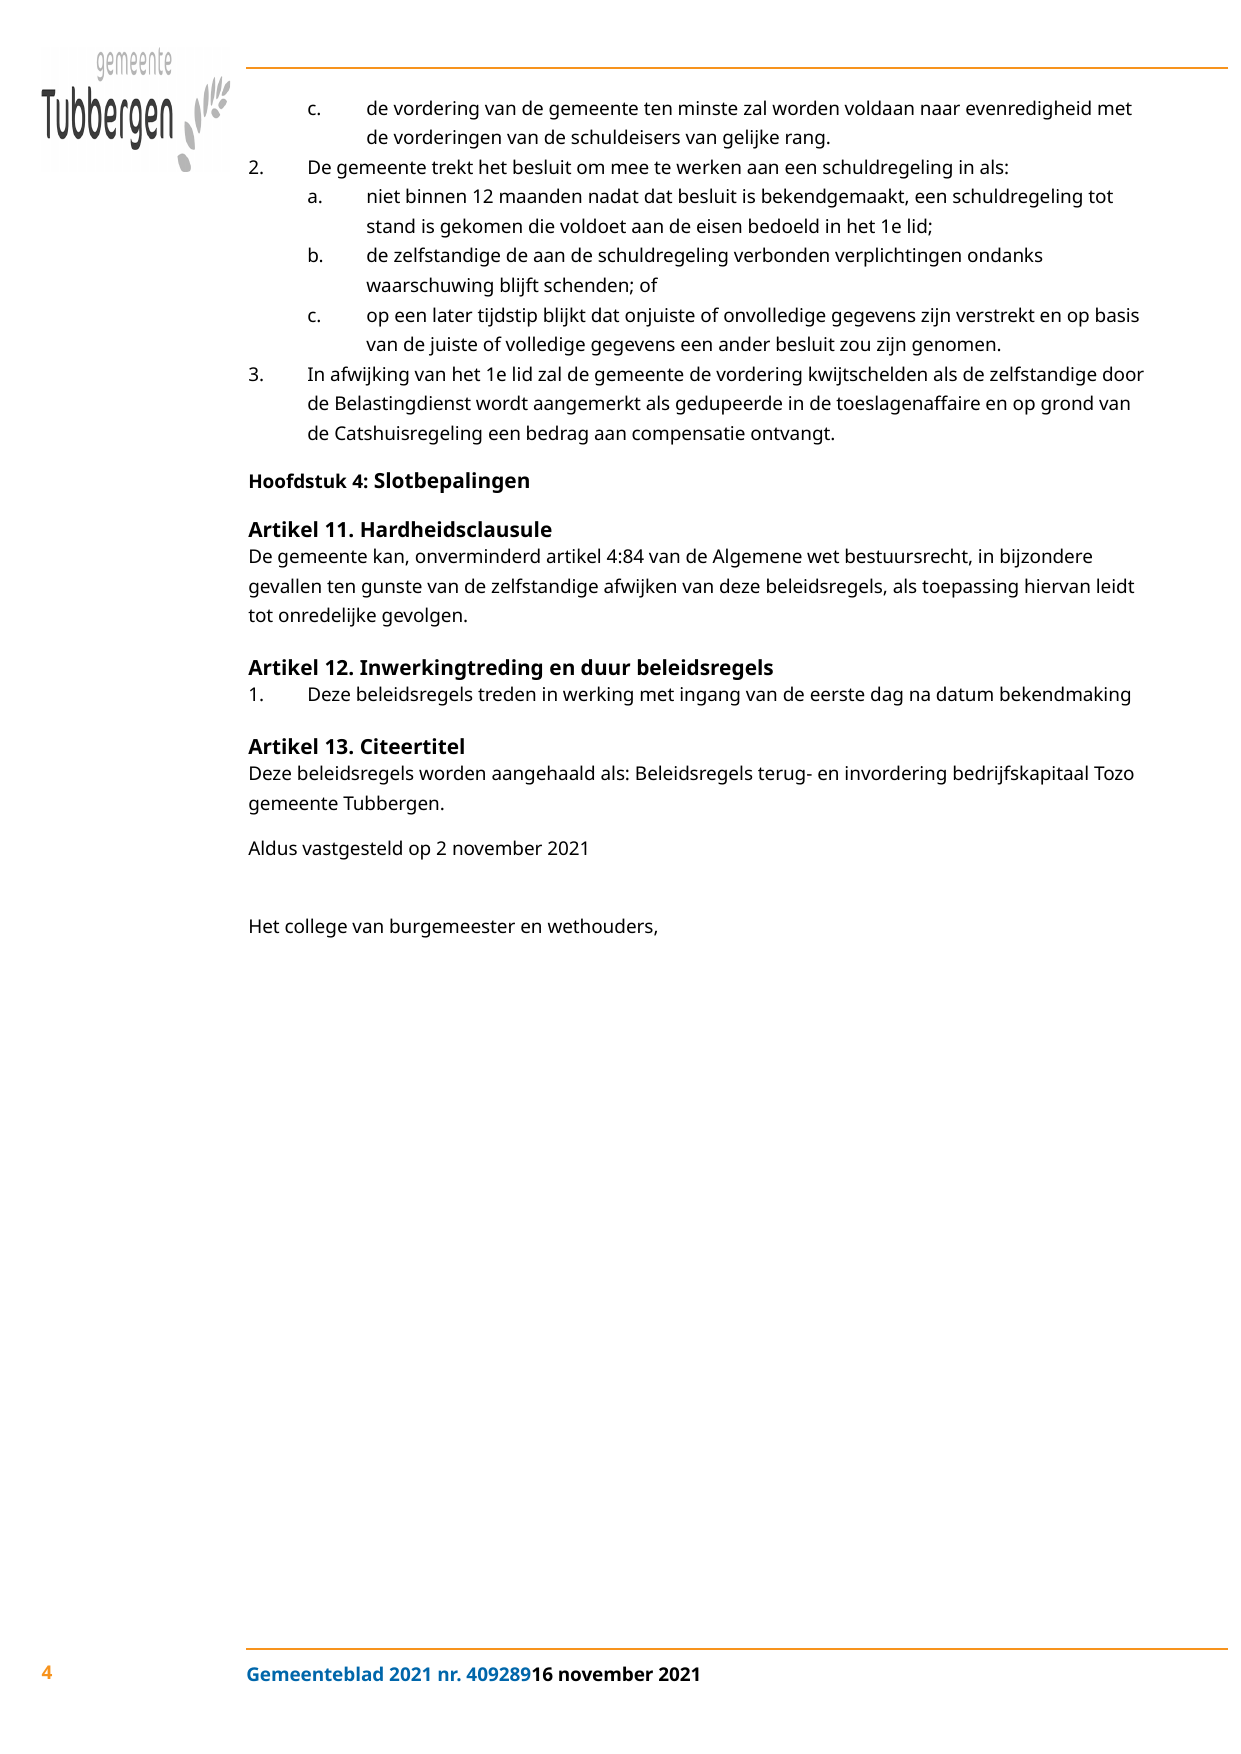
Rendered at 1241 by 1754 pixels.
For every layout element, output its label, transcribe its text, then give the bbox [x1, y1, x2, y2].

text Deze beleidsregels worden aangehaald als: Beleidsregels terug- en invordering bedrijfskapitaal Tozo gemeente Tubbergen. [248, 760, 1152, 816]
list Deze beleidsregels treden in werking met ingang van de eerste dag na datum bekendmaking [248, 682, 1152, 707]
list De gemeente trekt het besluit om mee te werken aan een schuldregeling in als: [248, 154, 1152, 180]
list In afwijking van het 1e lid zal de gemeente de vordering kwijtschelden als de zelfstandige door de Belastingdienst wordt aangemerkt als gedupeerde in de toeslagenaffaire en op grond van de Catshuisregeling een bedrag aan compensatie ontvangt. [248, 361, 1152, 446]
list op een later tijdstip blijkt dat onjuiste of onvolledige gegevens zijn verstrekt en op basis van de juiste of volledige gegevens een ander besluit zou zijn genomen. [307, 302, 1152, 357]
text Artikel 13. Citeertitel [248, 732, 1152, 760]
text Artikel 12. Inwerkingtreding en duur beleidsregels [248, 653, 1152, 682]
list niet binnen 12 maanden nadat dat besluit is bekendgemaakt, een schuldregeling tot stand is gekomen die voldoet aan de eisen bedoeld in het 1e lid; [307, 183, 1152, 239]
picture [41, 47, 231, 172]
text De gemeente kan, onverminderd artikel 4:84 van de Algemene wet bestuursrecht, in bijzondere gevallen ten gunste van de zelfstandige afwijken van deze beleidsregels, als toepassing hiervan leidt tot onredelijke gevolgen. [248, 543, 1152, 628]
text Hoofdstuk 4: Slotbepalingen [248, 466, 1152, 494]
text Aldus vastgesteld op 2 november 2021 [248, 836, 1152, 861]
text Het college van burgemeester en wethouders, [248, 913, 1152, 938]
list de zelfstandige de aan de schuldregeling verbonden verplichtingen ondanks waarschuwing blijft schenden; of [307, 243, 1152, 298]
list de vordering van de gemeente ten minste zal worden voldaan naar evenredigheid met de vorderingen van de schuldeisers van gelijke rang. [307, 95, 1152, 150]
text Artikel 11. Hardheidsclausule [248, 515, 1152, 543]
